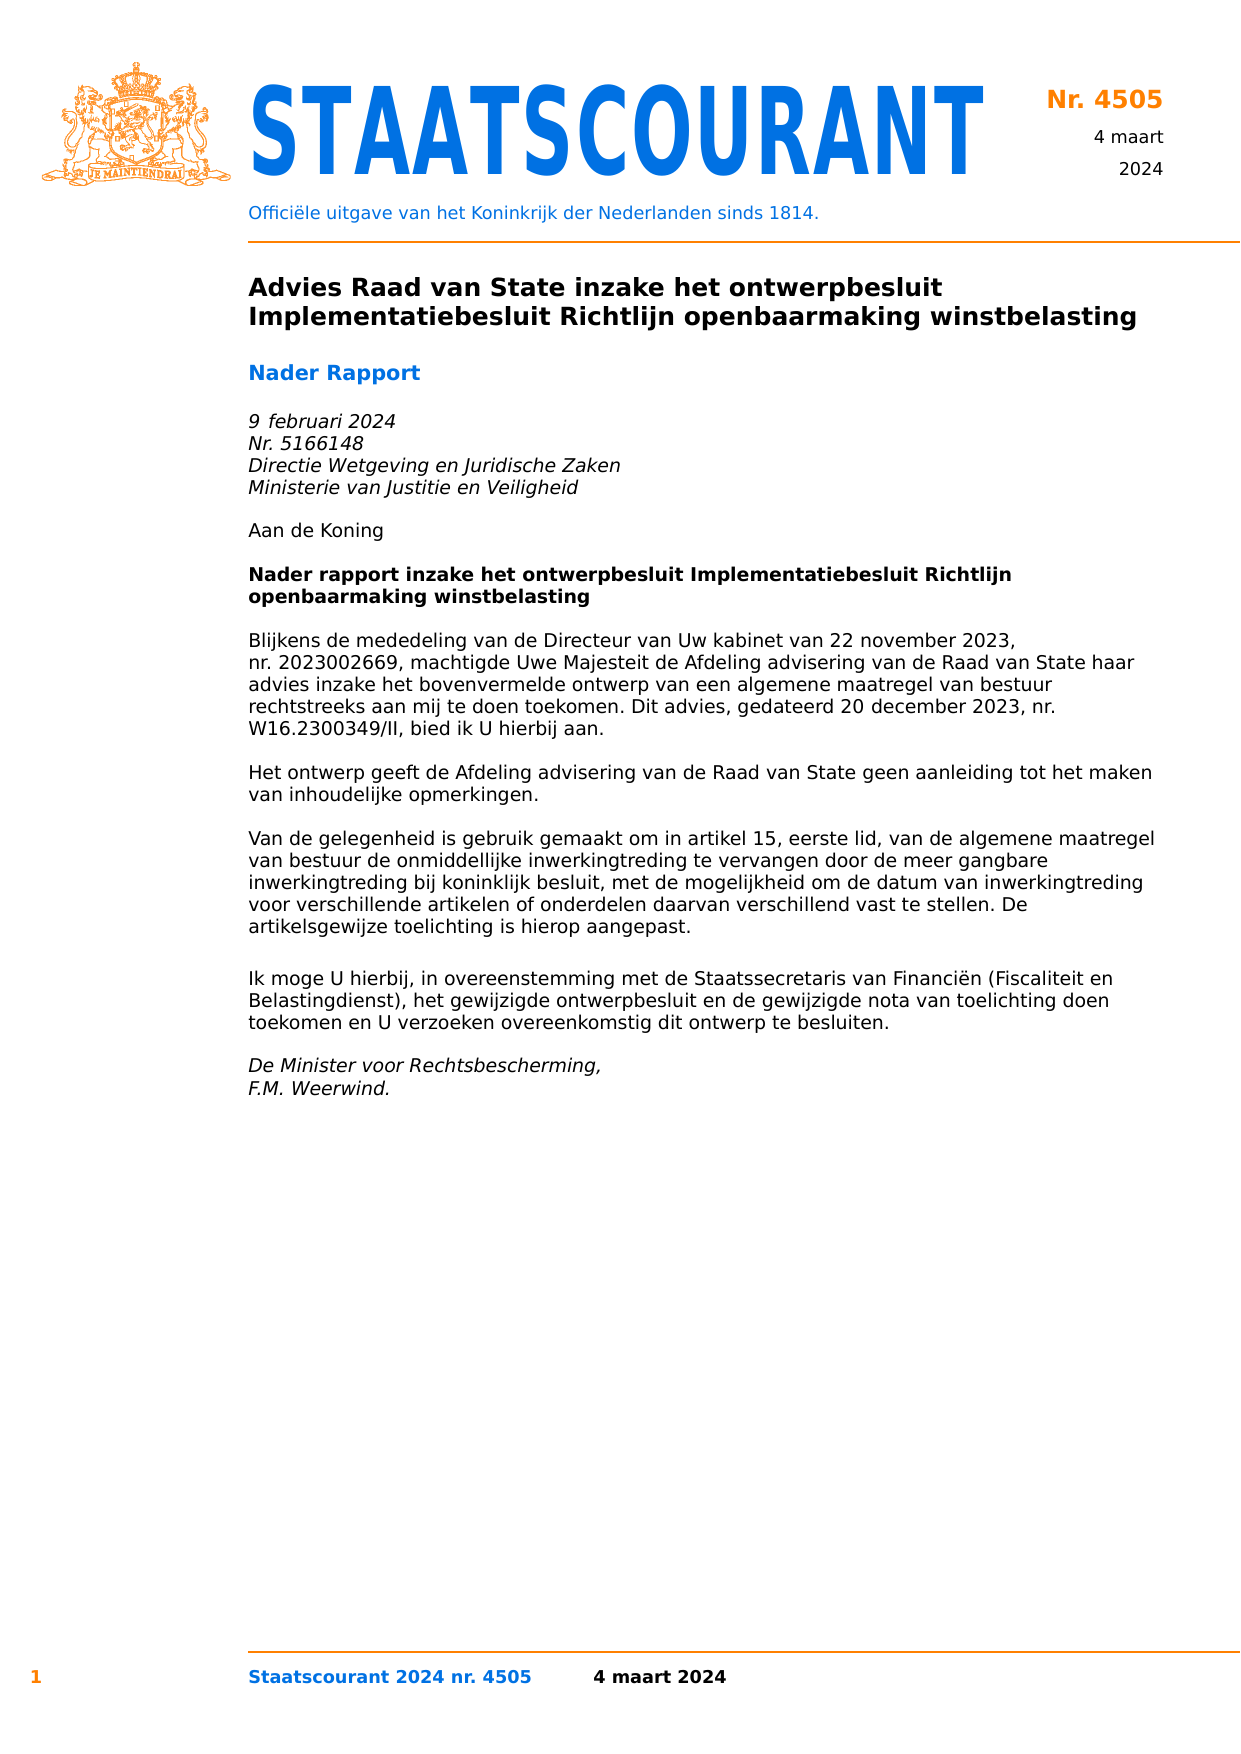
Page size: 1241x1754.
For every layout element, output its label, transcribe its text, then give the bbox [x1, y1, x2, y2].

text Nader rapport inzake het ontwerpbesluit Implementatiebesluit Richtlijn openbaarmaking winstbelasting [248, 564, 1163, 608]
table_header STAATSCOURANT [248, 62, 998, 203]
table_cell 2024 [998, 153, 1240, 203]
subtitle Nader Rapport [248, 361, 1163, 386]
table_header [25, 62, 248, 241]
text Ministerie van Justitie en Veiligheid [248, 477, 1163, 498]
text Ik moge U hierbij, in overeenstemming met de Staatssecretaris van Financiën (Fiscaliteit en Belastingdienst), het gewijzigde ontwerpbesluit en de gewijzigde nota van toelichting doen toekomen en U verzoeken overeenkomstig dit ontwerp te besluiten. [248, 968, 1163, 1033]
subtitle Advies Raad van State inzake het ontwerpbesluit Implementatiebesluit Richtlijn openbaarmaking winstbelasting [248, 273, 1163, 331]
text Het ontwerp geeft de Afdeling advisering van de Raad van State geen aanleiding tot het maken van inhoudelijke opmerkingen. [248, 762, 1163, 806]
table_cell Officiële uitgave van het Koninkrijk der Nederlanden sinds 1814. [248, 203, 1240, 241]
table_header Nr. 4505 [998, 62, 1240, 121]
text Blijkens de mededeling van de Directeur van Uw kabinet van 22 november 2023, nr. 2023002669, machtigde Uwe Majesteit de Afdeling advisering van de Raad van State haar advies inzake het bovenvermelde ontwerp van een algemene maatregel van bestuur rechtstreeks aan mij te doen toekomen. Dit advies, gedateerd 20 december 2023, nr. W16.2300349/II, bied ik U hierbij aan. [248, 630, 1163, 740]
text Van de gelegenheid is gebruik gemaakt om in artikel 15, eerste lid, van de algemene maatregel van bestuur de onmiddellijke inwerkingtreding te vervangen door de meer gangbare inwerkingtreding bij koninklijk besluit, met de mogelijkheid om de datum van inwerkingtreding voor verschillende artikelen of onderdelen daarvan verschillend vast te stellen. De artikelsgewijze toelichting is hierop aangepast. [248, 828, 1163, 938]
text Aan de Koning [248, 520, 1163, 542]
text De Minister voor Rechtsbescherming, F.M. Weerwind. [248, 1055, 1163, 1099]
picture [41, 62, 231, 186]
text Nr. 5166148 [248, 433, 1163, 454]
table_cell 4 maart [998, 121, 1240, 153]
text 9 februari 2024 [248, 411, 1163, 433]
text Directie Wetgeving en Juridische Zaken [248, 454, 1163, 477]
